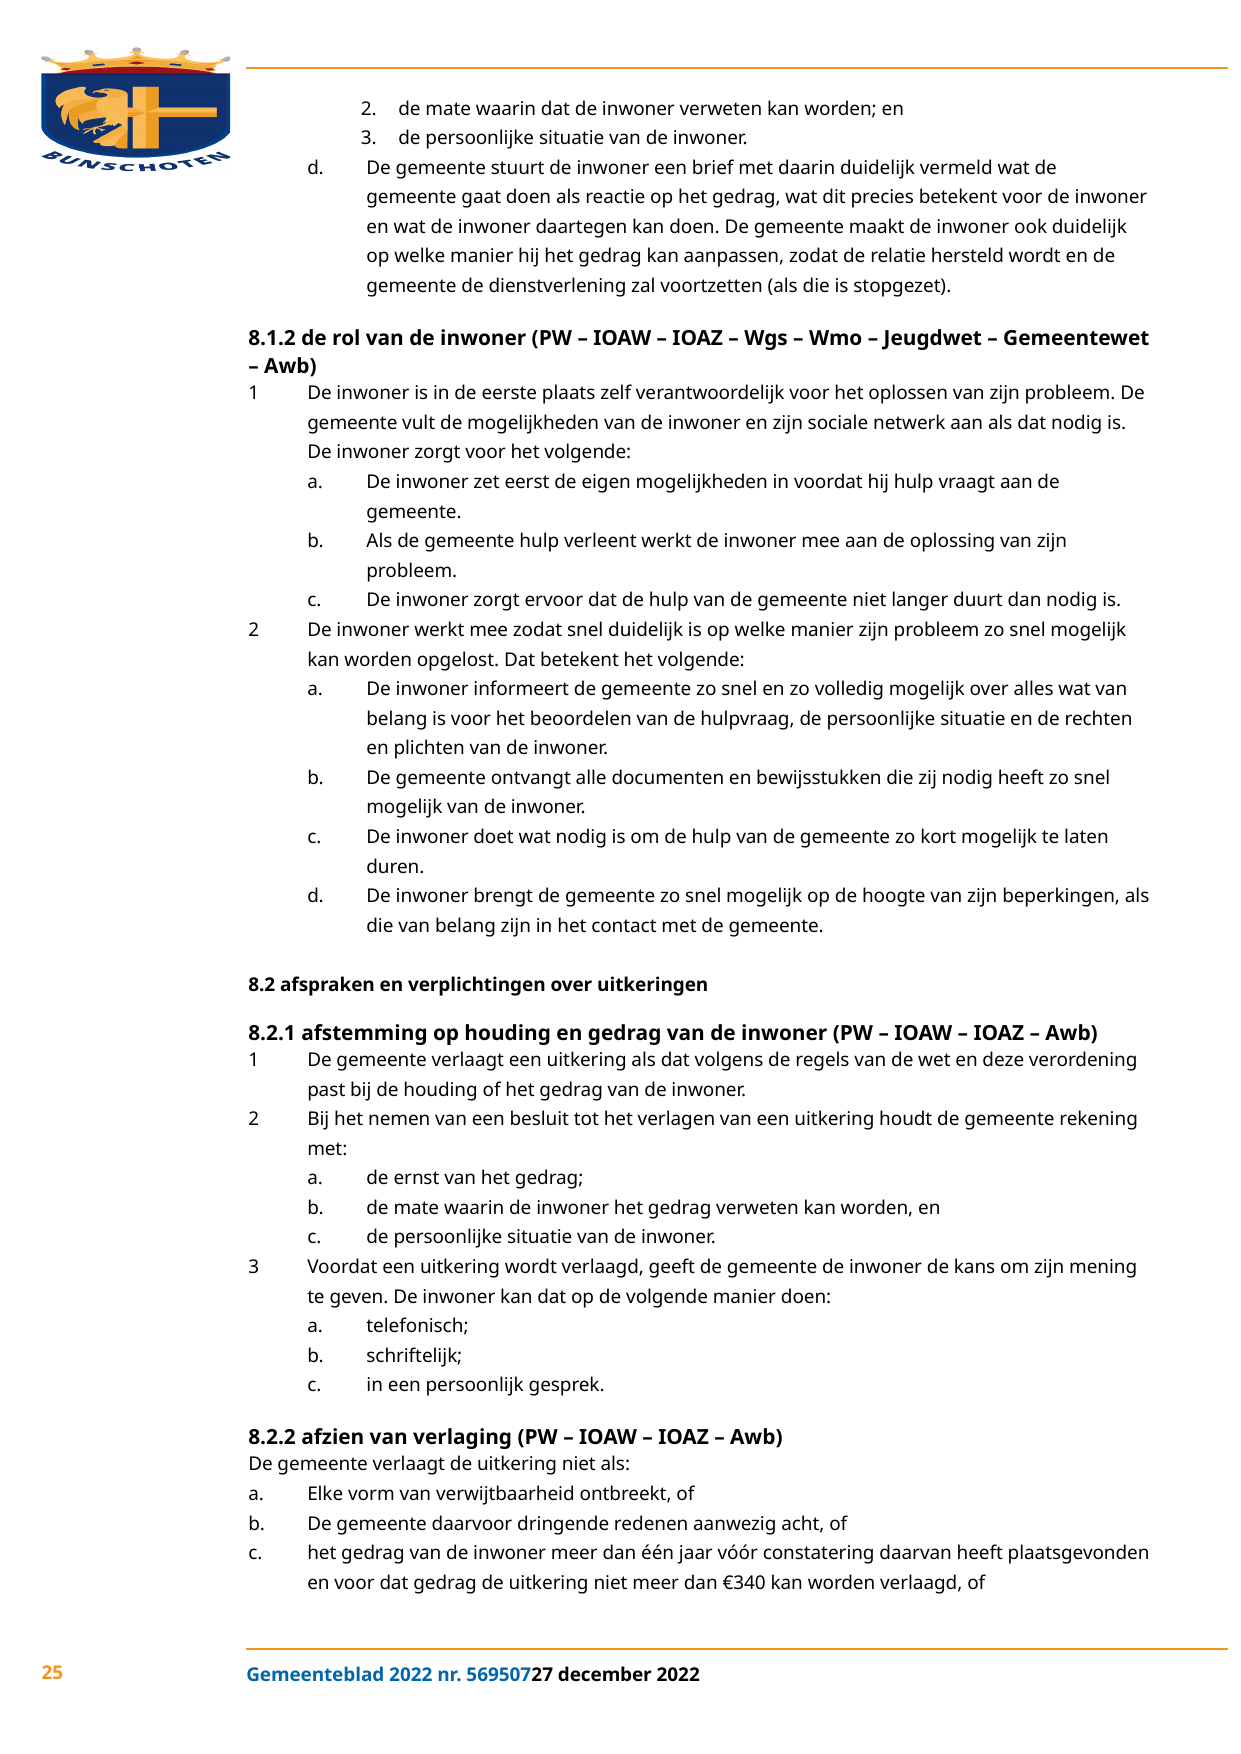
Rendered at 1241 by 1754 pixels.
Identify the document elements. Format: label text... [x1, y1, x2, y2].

text 8.2 afspraken en verplichtingen over uitkeringen [248, 971, 1152, 997]
list De gemeente stuurt de inwoner een brief met daarin duidelijk vermeld wat de gemeente gaat doen als reactie op het gedrag, wat dit precies betekent voor de inwoner en wat de inwoner daartegen kan doen. De gemeente maakt de inwoner ook duidelijk op welke manier hij het gedrag kan aanpassen, zodat de relatie hersteld wordt en de gemeente de dienstverlening zal voortzetten (als die is stopgezet). [307, 154, 1152, 298]
list De inwoner zet eerst de eigen mogelijkheden in voordat hij hulp vraagt aan de gemeente. [307, 468, 1152, 524]
list schriftelijk; [307, 1342, 1152, 1368]
text 8.2.1 afstemming op houding en gedrag van de inwoner (PW – IOAW – IOAZ – Awb) [248, 1018, 1152, 1046]
list Als de gemeente hulp verleent werkt de inwoner mee aan de oplossing van zijn probleem. [307, 527, 1152, 583]
list de persoonlijke situatie van de inwoner. [307, 1224, 1152, 1249]
list De inwoner brengt de gemeente zo snel mogelijk op de hoogte van zijn beperkingen, als die van belang zijn in het contact met de gemeente. [307, 882, 1152, 938]
list De inwoner zorgt ervoor dat de hulp van de gemeente niet langer duurt dan nodig is. [307, 587, 1152, 612]
list De inwoner werkt mee zodat snel duidelijk is op welke manier zijn probleem zo snel mogelijk kan worden opgelost. Dat betekent het volgende: [248, 616, 1152, 672]
list Voordat een uitkering wordt verlaagd, geeft de gemeente de inwoner de kans om zijn mening te geven. De inwoner kan dat op de volgende manier doen: [248, 1253, 1152, 1309]
list De inwoner informeert de gemeente zo snel en zo volledig mogelijk over alles wat van belang is voor het beoordelen van de hulpvraag, de persoonlijke situatie en de rechten en plichten van de inwoner. [307, 675, 1152, 760]
list telefonisch; [307, 1312, 1152, 1338]
list de mate waarin dat de inwoner verweten kan worden; en [361, 95, 1152, 121]
list De gemeente daarvoor dringende redenen aanwezig acht, of [248, 1510, 1152, 1535]
list de persoonlijke situatie van de inwoner. [361, 124, 1152, 150]
list De inwoner doet wat nodig is om de hulp van de gemeente zo kort mogelijk te laten duren. [307, 823, 1152, 879]
list het gedrag van de inwoner meer dan één jaar vóór constatering daarvan heeft plaatsgevonden en voor dat gedrag de uitkering niet meer dan €340 kan worden verlaagd, of [248, 1539, 1152, 1594]
list Elke vorm van verwijtbaarheid ontbreekt, of [248, 1480, 1152, 1506]
text 8.1.2 de rol van de inwoner (PW – IOAW – IOAZ – Wgs – Wmo – Jeugdwet – Gemeentewet – Awb) [248, 323, 1152, 379]
text 8.2.2 afzien van verlaging (PW – IOAW – IOAZ – Awb) [248, 1422, 1152, 1451]
text De gemeente verlaagt de uitkering niet als: [248, 1451, 1152, 1476]
list De inwoner is in de eerste plaats zelf verantwoordelijk voor het oplossen van zijn probleem. De gemeente vult de mogelijkheden van de inwoner en zijn sociale netwerk aan als dat nodig is. De inwoner zorgt voor het volgende: [248, 379, 1152, 464]
list De gemeente ontvangt alle documenten en bewijsstukken die zij nodig heeft zo snel mogelijk van de inwoner. [307, 764, 1152, 819]
list de mate waarin de inwoner het gedrag verweten kan worden, en [307, 1194, 1152, 1220]
list De gemeente verlaagt een uitkering als dat volgens de regels van de wet en deze verordening past bij de houding of het gedrag van de inwoner. [248, 1046, 1152, 1102]
picture [41, 47, 231, 172]
list Bij het nemen van een besluit tot het verlagen van een uitkering houdt de gemeente rekening met: [248, 1105, 1152, 1161]
list in een persoonlijk gesprek. [307, 1372, 1152, 1397]
list de ernst van het gedrag; [307, 1164, 1152, 1190]
